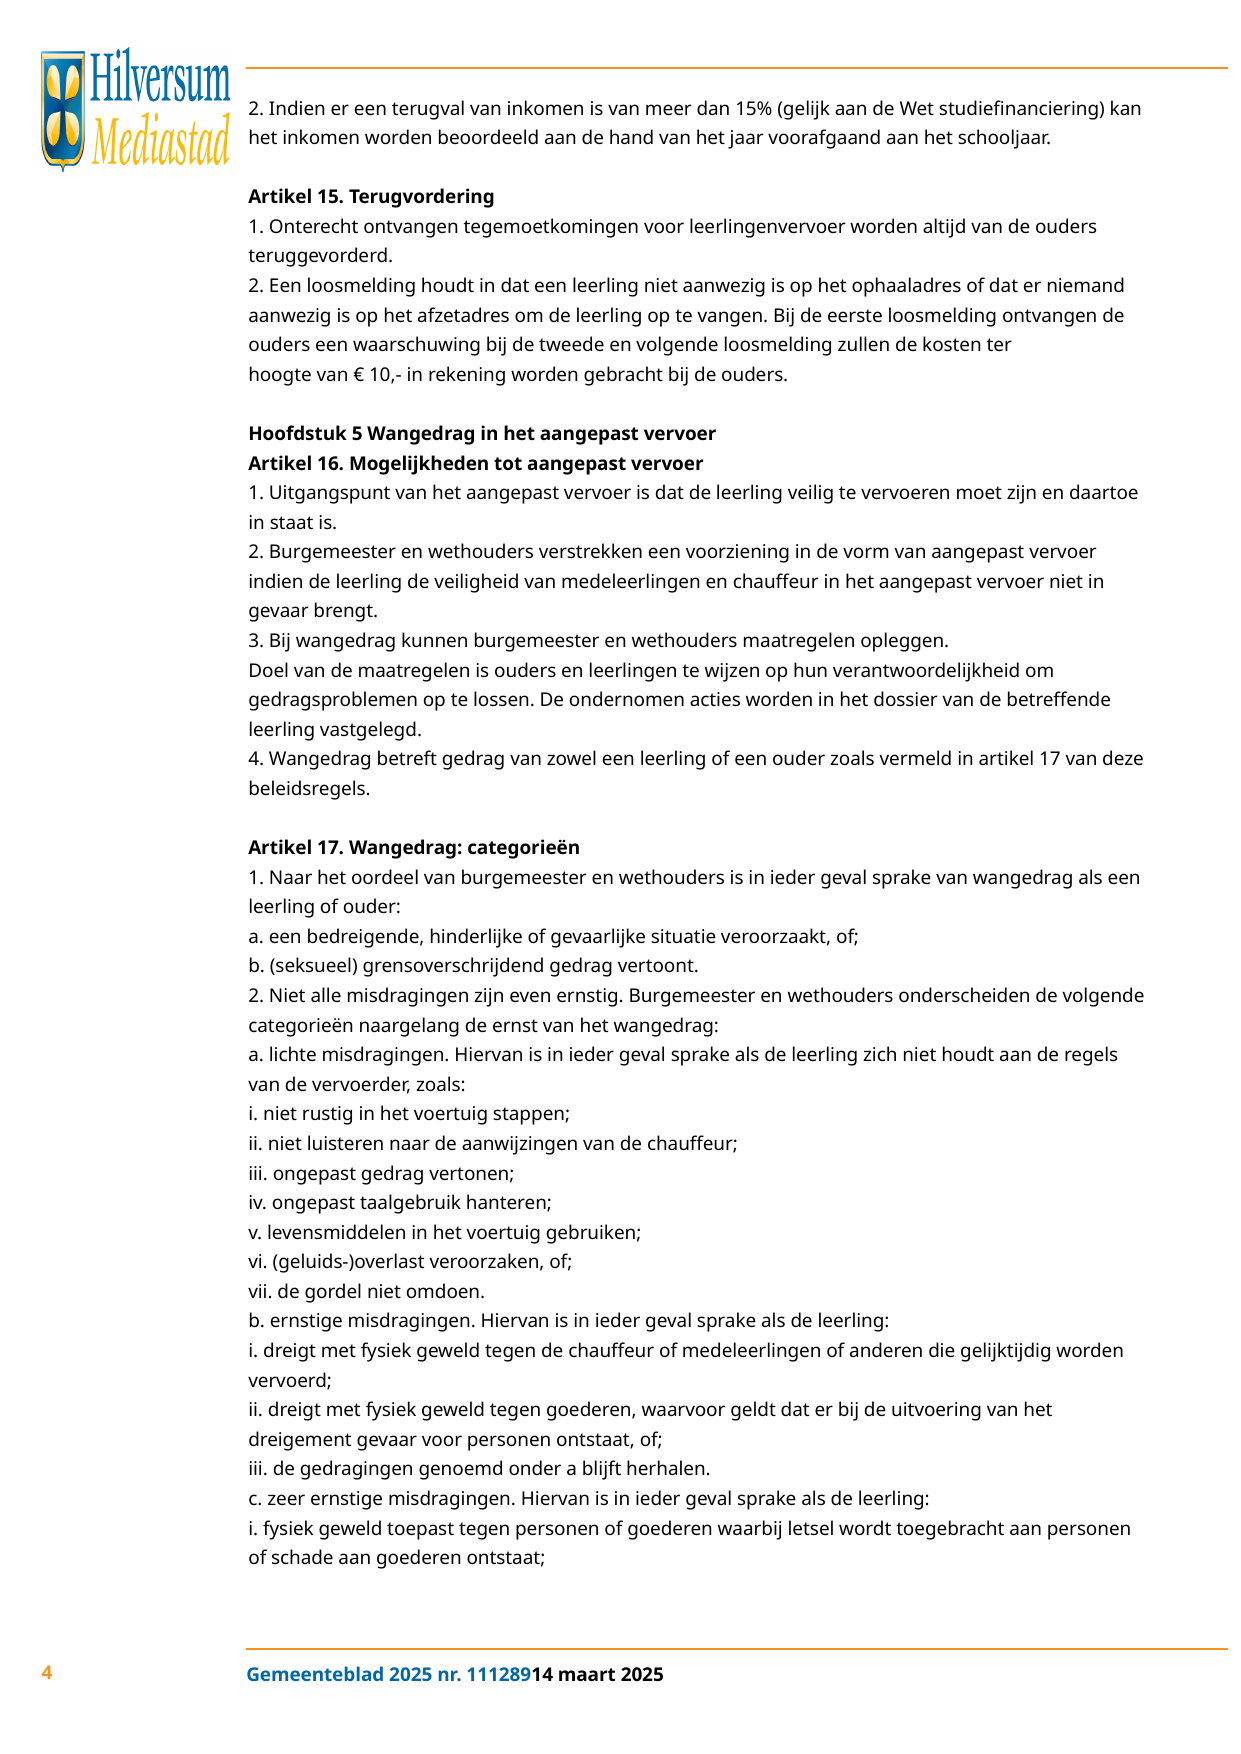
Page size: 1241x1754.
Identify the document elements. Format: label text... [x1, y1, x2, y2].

text b. (seksueel) grensoverschrijdend gedrag vertoont. [248, 953, 1152, 978]
text ii. dreigt met fysiek geweld tegen goederen, waarvoor geldt dat er bij de uitvoering van het dreigement gevaar voor personen ontstaat, of; [248, 1396, 1152, 1452]
text i. fysiek geweld toepast tegen personen of goederen waarbij letsel wordt toegebracht aan personen of schade aan goederen ontstaat; [248, 1515, 1152, 1570]
text 1. Naar het oordeel van burgemeester en wethouders is in ieder geval sprake van wangedrag als een leerling of ouder: [248, 864, 1152, 919]
text ii. niet luisteren naar de aanwijzingen van de chauffeur; [248, 1130, 1152, 1156]
text iii. ongepast gedrag vertonen; [248, 1160, 1152, 1186]
text 2. Een loosmelding houdt in dat een leerling niet aanwezig is op het ophaaladres of dat er niemand aanwezig is op het afzetadres om de leerling op te vangen. Bij de eerste loosmelding ontvangen de ouders een waarschuwing bij de tweede en volgende loosmelding zullen de kosten ter [248, 272, 1152, 357]
text Artikel 15. Terugvordering [248, 183, 1152, 209]
text b. ernstige misdragingen. Hiervan is in ieder geval sprake als de leerling: [248, 1308, 1152, 1333]
picture [41, 47, 231, 172]
text a. lichte misdragingen. Hiervan is in ieder geval sprake als de leerling zich niet houdt aan de regels van de vervoerder, zoals: [248, 1041, 1152, 1097]
text Artikel 16. Mogelijkheden tot aangepast vervoer [248, 450, 1152, 476]
text 1. Uitgangspunt van het aangepast vervoer is dat de leerling veilig te vervoeren moet zijn en daartoe in staat is. [248, 479, 1152, 535]
text a. een bedreigende, hinderlijke of gevaarlijke situatie veroorzaakt, of; [248, 923, 1152, 949]
text 1. Onterecht ontvangen tegemoetkomingen voor leerlingenvervoer worden altijd van de ouders teruggevorderd. [248, 213, 1152, 268]
text v. levensmiddelen in het voertuig gebruiken; [248, 1219, 1152, 1245]
text c. zeer ernstige misdragingen. Hiervan is in ieder geval sprake als de leerling: [248, 1485, 1152, 1511]
text 4. Wangedrag betreft gedrag van zowel een leerling of een ouder zoals vermeld in artikel 17 van deze beleidsregels. [248, 746, 1152, 801]
text 2. Indien er een terugval van inkomen is van meer dan 15% (gelijk aan de Wet studiefinanciering) kan het inkomen worden beoordeeld aan de hand van het jaar voorafgaand aan het schooljaar. [248, 95, 1152, 150]
text Doel van de maatregelen is ouders en leerlingen te wijzen op hun verantwoordelijkheid om gedragsproblemen op te lossen. De ondernomen acties worden in het dossier van de betreffende leerling vastgelegd. [248, 657, 1152, 742]
text hoogte van € 10,- in rekening worden gebracht bij de ouders. [248, 361, 1152, 387]
text 2. Niet alle misdragingen zijn even ernstig. Burgemeester en wethouders onderscheiden de volgende categorieën naargelang de ernst van het wangedrag: [248, 982, 1152, 1038]
text vi. (geluids-)overlast veroorzaken, of; [248, 1248, 1152, 1274]
text Hoofdstuk 5 Wangedrag in het aangepast vervoer [248, 420, 1152, 446]
text 2. Burgemeester en wethouders verstrekken een voorziening in de vorm van aangepast vervoer indien de leerling de veiligheid van medeleerlingen en chauffeur in het aangepast vervoer niet in gevaar brengt. [248, 538, 1152, 623]
text i. dreigt met fysiek geweld tegen de chauffeur of medeleerlingen of anderen die gelijktijdig worden vervoerd; [248, 1337, 1152, 1393]
text iii. de gedragingen genoemd onder a blijft herhalen. [248, 1456, 1152, 1481]
text vii. de gordel niet omdoen. [248, 1278, 1152, 1304]
text 3. Bij wangedrag kunnen burgemeester en wethouders maatregelen opleggen. [248, 627, 1152, 653]
text iv. ongepast taalgebruik hanteren; [248, 1189, 1152, 1215]
text Artikel 17. Wangedrag: categorieën [248, 834, 1152, 860]
text i. niet rustig in het voertuig stappen; [248, 1101, 1152, 1126]
